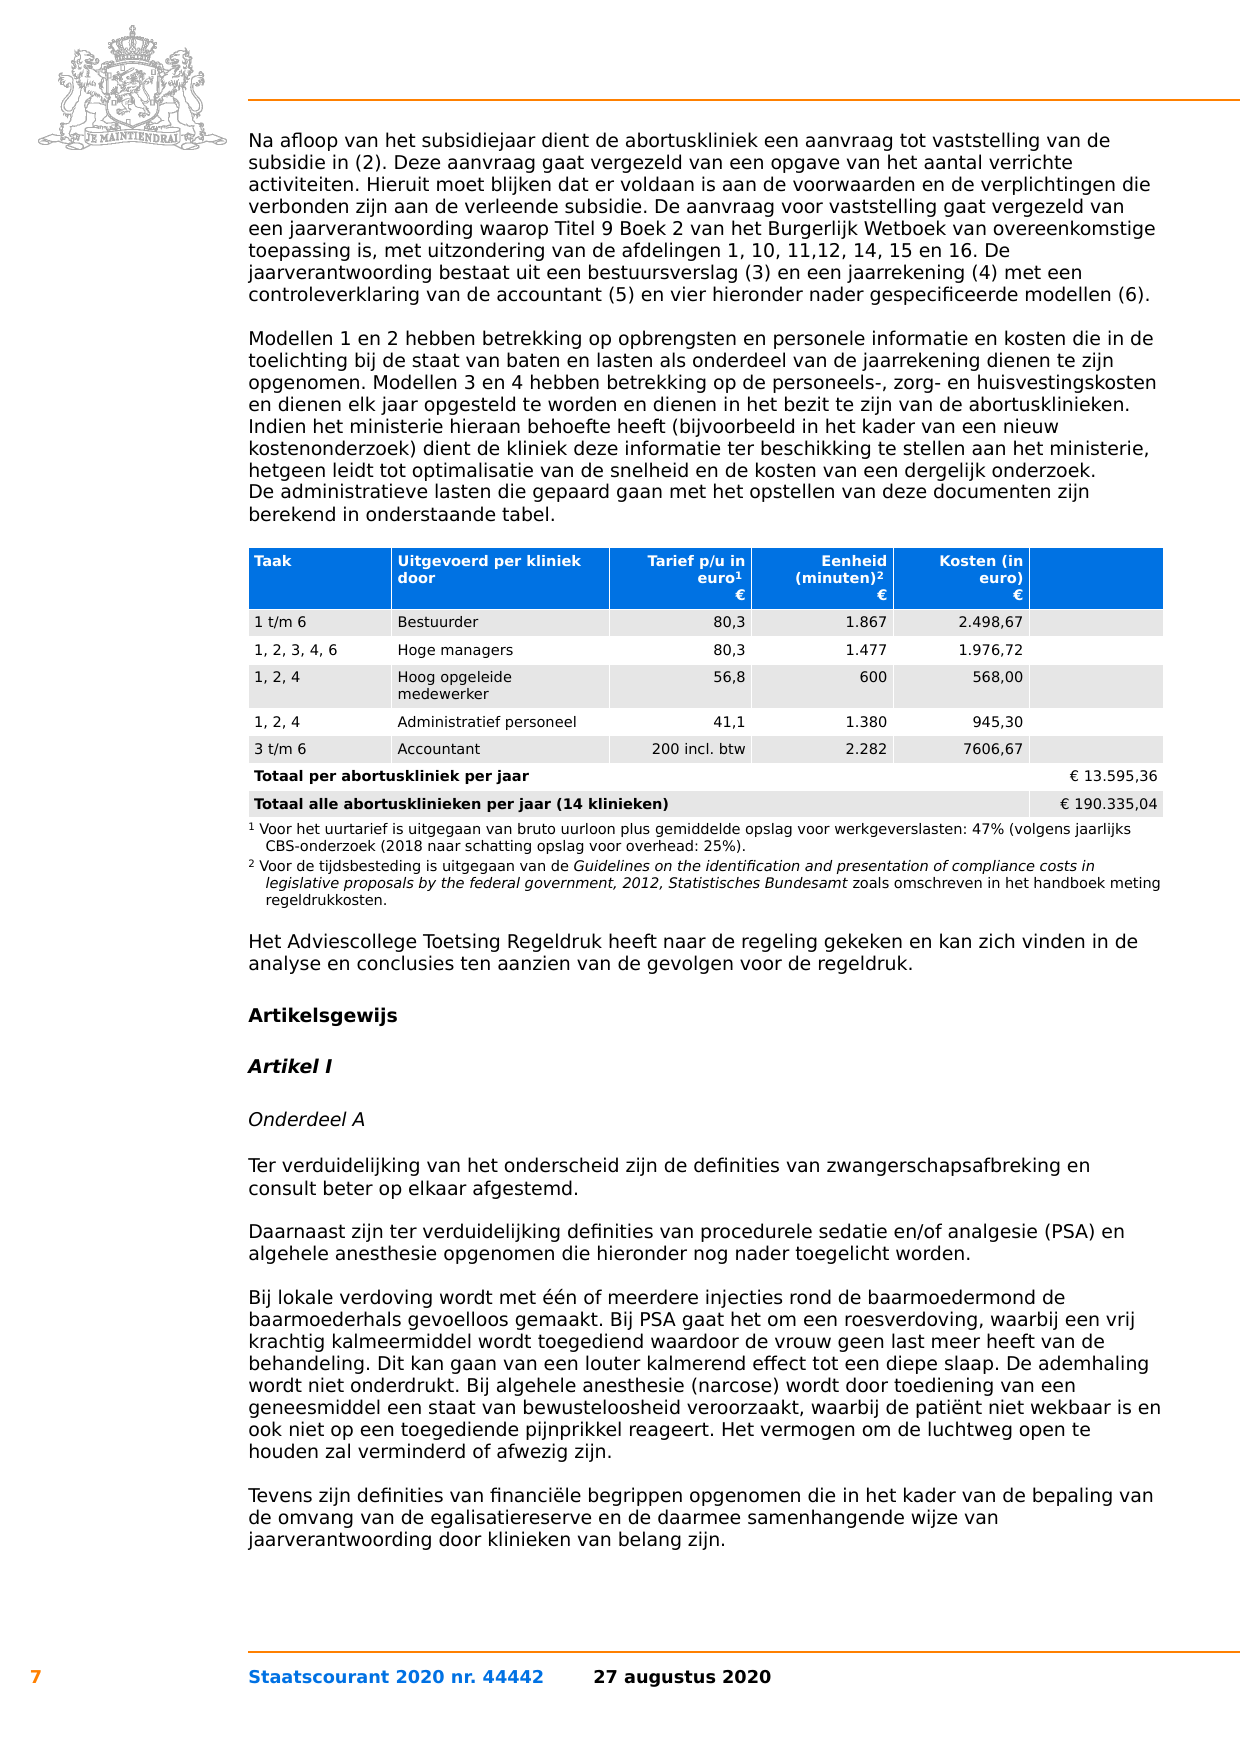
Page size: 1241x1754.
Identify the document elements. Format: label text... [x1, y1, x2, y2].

table_cell 1, 2, 4 [249, 709, 391, 735]
text Na afloop van het subsidiejaar dient de abortuskliniek een aanvraag tot vaststelling van de subsidie in (2). Deze aanvraag gaat vergezeld van een opgave van het aantal verrichte activiteiten. Hieruit moet blijken dat er voldaan is aan de voorwaarden en de verplichtingen die verbonden zijn aan de verleende subsidie. De aanvraag voor vaststelling gaat vergezeld van een jaarverantwoording waarop Titel 9 Boek 2 van het Burgerlijk Wetboek van overeenkomstige toepassing is, met uitzondering van de afdelingen 1, 10, 11,12, 14, 15 en 16. De jaarverantwoording bestaat uit een bestuursverslag (3) en een jaarrekening (4) met een controleverklaring van de accountant (5) en vier hieronder nader gespecificeerde modellen (6). [248, 130, 1163, 306]
table_cell 3 t/m 6 [249, 736, 391, 763]
text Bij lokale verdoving wordt met één of meerdere injecties rond de baarmoedermond de baarmoederhals gevoelloos gemaakt. Bij PSA gaat het om een roesverdoving, waarbij een vrij krachtig kalmeermiddel wordt toegediend waardoor de vrouw geen last meer heeft van de behandeling. Dit kan gaan van een louter kalmerend effect tot een diepe slaap. De ademhaling wordt niet onderdrukt. Bij algehele anesthesie (narcose) wordt door toediening van een geneesmiddel een staat van bewusteloosheid veroorzaakt, waarbij de patiënt niet wekbaar is en ook niet op een toegediende pijnprikkel reageert. Het vermogen om de luchtweg open te houden zal verminderd of afwezig zijn. [248, 1287, 1163, 1463]
table_cell 600 [752, 665, 893, 708]
table_cell Bestuurder [392, 610, 609, 636]
table_header Eenheid (minuten)2 € [752, 548, 893, 609]
table_cell 2.282 [752, 736, 893, 763]
subtitle Artikelsgewijs [248, 1004, 1163, 1026]
text Daarnaast zijn ter verduidelijking definities van procedurele sedatie en/of analgesie (PSA) en algehele anesthesie opgenomen die hieronder nog nader toegelicht worden. [248, 1221, 1163, 1265]
table_cell Totaal alle abortusklinieken per jaar (14 klinieken) [249, 791, 1029, 817]
table_cell 945,30 [894, 709, 1029, 735]
table_cell [1030, 736, 1163, 763]
table_cell 200 incl. btw [610, 736, 751, 763]
table_cell 1.380 [752, 709, 893, 735]
table_cell 80,3 [610, 610, 751, 636]
text Ter verduidelijking van het onderscheid zijn de definities van zwangerschapsafbreking en consult beter op elkaar afgestemd. [248, 1155, 1163, 1199]
text De administratieve lasten die gepaard gaan met het opstellen van deze documenten zijn berekend in onderstaande tabel. [248, 481, 1163, 525]
table_header Tarief p/u in euro1 € [610, 548, 751, 609]
table_cell Totaal per abortuskliniek per jaar [249, 764, 1029, 790]
table_cell 1, 2, 3, 4, 6 [249, 637, 391, 663]
table_cell 56,8 [610, 665, 751, 708]
table_cell Accountant [392, 736, 609, 763]
text Tevens zijn definities van financiële begrippen opgenomen die in het kader van de bepaling van de omvang van de egalisatiereserve en de daarmee samenhangende wijze van jaarverantwoording door klinieken van belang zijn. [248, 1485, 1163, 1551]
table_cell 41,1 [610, 709, 751, 735]
table_cell 1 t/m 6 [249, 610, 391, 636]
table_cell 2.498,67 [894, 610, 1029, 636]
table_cell € 13.595,36 [1030, 764, 1163, 790]
subtitle Onderdeel A [248, 1108, 1163, 1130]
table_cell [1030, 709, 1163, 735]
table_cell 1.976,72 [894, 637, 1029, 663]
table_header Uitgevoerd per kliniek door [392, 548, 609, 609]
table_cell € 190.335,04 [1030, 791, 1163, 817]
table_cell 80,3 [610, 637, 751, 663]
table_header Taak [249, 548, 391, 609]
table_cell 1, 2, 4 [249, 665, 391, 708]
text Het Adviescollege Toetsing Regeldruk heeft naar de regeling gekeken en kan zich vinden in de analyse en conclusies ten aanzien van de gevolgen voor de regeldruk. [248, 931, 1163, 974]
table_cell [1030, 637, 1163, 663]
table_cell 568,00 [894, 665, 1029, 708]
table_cell Hoge managers [392, 637, 609, 663]
table_cell Administratief personeel [392, 709, 609, 735]
picture [38, 25, 227, 150]
table_cell [1030, 610, 1163, 636]
table_cell 1.867 [752, 610, 893, 636]
subtitle Artikel I [248, 1056, 1163, 1078]
text Modellen 1 en 2 hebben betrekking op opbrengsten en personele informatie en kosten die in de toelichting bij de staat van baten en lasten als onderdeel van de jaarrekening dienen te zijn opgenomen. Modellen 3 en 4 hebben betrekking op de personeels-, zorg- en huisvestingskosten en dienen elk jaar opgesteld te worden en dienen in het bezit te zijn van de abortusklinieken. Indien het ministerie hieraan behoefte heeft (bijvoorbeeld in het kader van een nieuw kostenonderzoek) dient de kliniek deze informatie ter beschikking te stellen aan het ministerie, hetgeen leidt tot optimalisatie van de snelheid en de kosten van een dergelijk onderzoek. [248, 328, 1163, 481]
table_cell 1.477 [752, 637, 893, 663]
table_cell Hoog opgeleide medewerker [392, 665, 609, 708]
table_header [1030, 548, 1163, 609]
table_header Kosten (in euro) € [894, 548, 1029, 609]
table_cell 1 Voor het uurtarief is uitgegaan van bruto uurloon plus gemiddelde opslag voor werkgeverslasten: 47% (volgens jaarlijks CBS-onderzoek (2018 naar schatting opslag voor overhead: 25%). 2 Voor de tijdsbesteding is uitgegaan van de Guidelines on the identification and presentation of compliance costs in legislative proposals by the federal government, 2012, Statistisches Bundesamt zoals omschreven in het handboek meting regeldrukkosten. [248, 819, 1163, 909]
table_cell [1030, 665, 1163, 708]
table_cell 7606,67 [894, 736, 1029, 763]
